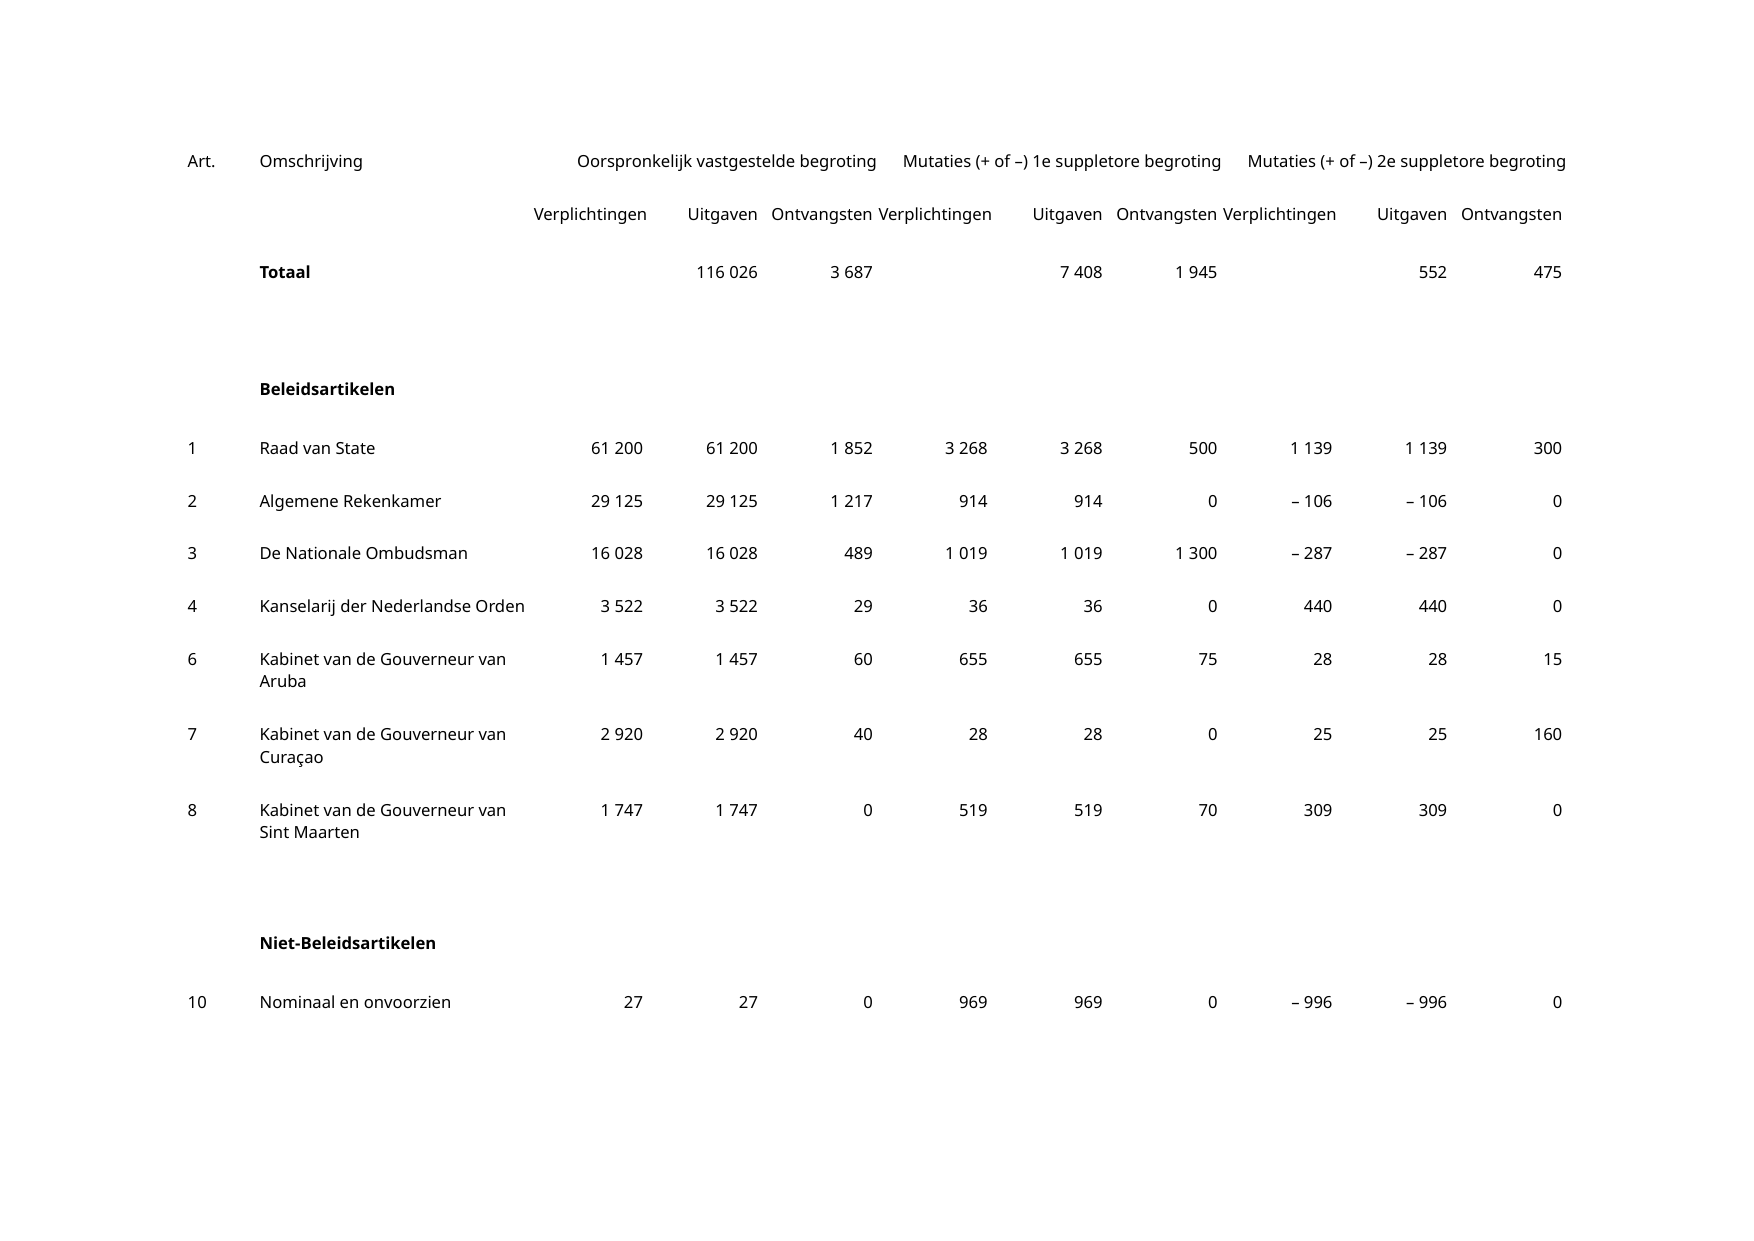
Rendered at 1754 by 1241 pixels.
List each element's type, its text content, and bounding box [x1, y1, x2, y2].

table_cell 969 [992, 990, 1107, 1043]
table_cell [877, 261, 992, 319]
table_cell 1 945 [1107, 261, 1222, 319]
table_cell 36 [877, 595, 992, 647]
table_cell 1 457 [532, 647, 647, 723]
table_cell [877, 932, 992, 990]
table_cell Kabinet van de Gouverneur van Sint Maarten [259, 798, 532, 873]
table_cell 3 [188, 542, 259, 594]
table_cell 25 [1336, 723, 1451, 798]
table_cell [188, 261, 259, 319]
table_cell 1 300 [1107, 542, 1222, 594]
table_header Mutaties (+ of –) 1e suppletore begroting [877, 150, 1222, 203]
table_cell 16 028 [647, 542, 762, 594]
table_cell 3 687 [762, 261, 877, 319]
table_cell [647, 932, 762, 990]
table_cell 2 920 [647, 723, 762, 798]
table_cell 8 [188, 798, 259, 873]
table_cell Ontvangsten [1107, 203, 1222, 261]
table_cell [532, 874, 647, 932]
table_header Mutaties (+ of –) 2e suppletore begroting [1222, 150, 1566, 203]
table_cell 2 [188, 489, 259, 542]
table_cell [992, 320, 1107, 378]
table_cell 4 [188, 595, 259, 647]
table_cell 655 [992, 647, 1107, 723]
table_cell [1336, 320, 1451, 378]
table_cell – 106 [1336, 489, 1451, 542]
table_cell 61 200 [647, 436, 762, 489]
table_cell Verplichtingen [877, 203, 992, 261]
table_cell 1 139 [1222, 436, 1336, 489]
table_header Omschrijving [259, 150, 532, 203]
table_cell [877, 378, 992, 436]
table_cell 489 [762, 542, 877, 594]
table_cell – 287 [1336, 542, 1451, 594]
table_cell [1451, 874, 1566, 932]
table_cell 36 [992, 595, 1107, 647]
table_cell [188, 378, 259, 436]
table_cell 0 [762, 990, 877, 1043]
table_cell [1222, 932, 1336, 990]
table_cell Uitgaven [1336, 203, 1451, 261]
table_cell 552 [1336, 261, 1451, 319]
table_cell [1451, 320, 1566, 378]
table_cell [1222, 320, 1336, 378]
table_cell 7 [188, 723, 259, 798]
table_cell 61 200 [532, 436, 647, 489]
table_cell [992, 932, 1107, 990]
table_cell 1 217 [762, 489, 877, 542]
table_cell Kanselarij der Nederlandse Orden [259, 595, 532, 647]
table_cell 0 [1107, 990, 1222, 1043]
table_header Oorspronkelijk vastgestelde begroting [532, 150, 877, 203]
table_cell [647, 378, 762, 436]
table_cell 0 [1451, 798, 1566, 873]
table_cell Niet-Beleidsartikelen [259, 932, 532, 990]
table_cell [1107, 378, 1222, 436]
table_cell Kabinet van de Gouverneur van Aruba [259, 647, 532, 723]
table_cell [1107, 874, 1222, 932]
table_cell 1 747 [647, 798, 762, 873]
table_cell 70 [1107, 798, 1222, 873]
table_cell Uitgaven [992, 203, 1107, 261]
table_cell [259, 203, 532, 261]
table_cell 28 [1222, 647, 1336, 723]
table_cell 116 026 [647, 261, 762, 319]
table_cell 3 522 [647, 595, 762, 647]
table_cell 27 [532, 990, 647, 1043]
table_cell 1 139 [1336, 436, 1451, 489]
table_cell 28 [992, 723, 1107, 798]
table_cell 0 [1451, 595, 1566, 647]
table_cell [1107, 932, 1222, 990]
table_cell [1451, 378, 1566, 436]
table_cell [877, 874, 992, 932]
table_cell 60 [762, 647, 877, 723]
table_cell Totaal [259, 261, 532, 319]
table_cell Ontvangsten [762, 203, 877, 261]
table_cell 29 125 [532, 489, 647, 542]
table_cell 1 852 [762, 436, 877, 489]
table_cell 29 [762, 595, 877, 647]
table_cell 0 [1451, 542, 1566, 594]
table_cell [1107, 320, 1222, 378]
table_cell 28 [877, 723, 992, 798]
table_cell [762, 874, 877, 932]
table_cell Algemene Rekenkamer [259, 489, 532, 542]
table_cell Verplichtingen [1222, 203, 1336, 261]
table_cell Nominaal en onvoorzien [259, 990, 532, 1043]
table_cell [259, 874, 532, 932]
table_cell 475 [1451, 261, 1566, 319]
table_cell 300 [1451, 436, 1566, 489]
table_cell 309 [1336, 798, 1451, 873]
table_cell 16 028 [532, 542, 647, 594]
table_cell – 996 [1336, 990, 1451, 1043]
table_cell Verplichtingen [532, 203, 647, 261]
table_cell 40 [762, 723, 877, 798]
table_cell 7 408 [992, 261, 1107, 319]
table_cell [188, 874, 259, 932]
table_cell 15 [1451, 647, 1566, 723]
table_cell – 287 [1222, 542, 1336, 594]
table_cell Beleidsartikelen [259, 378, 532, 436]
table_cell 914 [877, 489, 992, 542]
table_cell 655 [877, 647, 992, 723]
table_cell 0 [1451, 489, 1566, 542]
table_cell [762, 378, 877, 436]
table_cell [1336, 932, 1451, 990]
table_cell Kabinet van de Gouverneur van Curaçao [259, 723, 532, 798]
table_cell [877, 320, 992, 378]
table_cell [647, 874, 762, 932]
table_cell 1 457 [647, 647, 762, 723]
table_cell 969 [877, 990, 992, 1043]
table_cell [1222, 261, 1336, 319]
table_cell [188, 320, 259, 378]
table_cell 3 268 [877, 436, 992, 489]
table_cell 1 747 [532, 798, 647, 873]
table_cell 3 268 [992, 436, 1107, 489]
table_cell 28 [1336, 647, 1451, 723]
table_cell 0 [1107, 489, 1222, 542]
table_cell 10 [188, 990, 259, 1043]
table_cell 29 125 [647, 489, 762, 542]
table_cell 1 019 [992, 542, 1107, 594]
table_cell 1 [188, 436, 259, 489]
table_cell [188, 203, 259, 261]
table_cell [992, 874, 1107, 932]
table_cell 25 [1222, 723, 1336, 798]
table_cell – 996 [1222, 990, 1336, 1043]
table_cell 0 [1451, 990, 1566, 1043]
table_cell [532, 932, 647, 990]
table_cell Ontvangsten [1451, 203, 1566, 261]
table_cell Uitgaven [647, 203, 762, 261]
table_cell [532, 378, 647, 436]
table_cell [647, 320, 762, 378]
table_cell 0 [1107, 723, 1222, 798]
table_cell [992, 378, 1107, 436]
table_cell [1336, 874, 1451, 932]
table_cell [1336, 378, 1451, 436]
table_cell 519 [877, 798, 992, 873]
table_cell [1222, 874, 1336, 932]
table_cell 27 [647, 990, 762, 1043]
table_header Art. [188, 150, 259, 203]
table_cell 75 [1107, 647, 1222, 723]
table_cell 440 [1222, 595, 1336, 647]
table_cell 914 [992, 489, 1107, 542]
table_cell 519 [992, 798, 1107, 873]
table_cell Raad van State [259, 436, 532, 489]
table_cell 309 [1222, 798, 1336, 873]
table_cell 0 [1107, 595, 1222, 647]
table_cell [259, 320, 532, 378]
table_cell 1 019 [877, 542, 992, 594]
table_cell 6 [188, 647, 259, 723]
table_cell 2 920 [532, 723, 647, 798]
table_cell [762, 320, 877, 378]
table_cell [188, 932, 259, 990]
table_cell 0 [762, 798, 877, 873]
table_cell [1222, 378, 1336, 436]
table_cell 3 522 [532, 595, 647, 647]
table_cell [762, 932, 877, 990]
table_cell [532, 261, 647, 319]
table_cell 500 [1107, 436, 1222, 489]
table_cell De Nationale Ombudsman [259, 542, 532, 594]
table_cell – 106 [1222, 489, 1336, 542]
table_cell 160 [1451, 723, 1566, 798]
table_cell [532, 320, 647, 378]
table_cell 440 [1336, 595, 1451, 647]
table_cell [1451, 932, 1566, 990]
